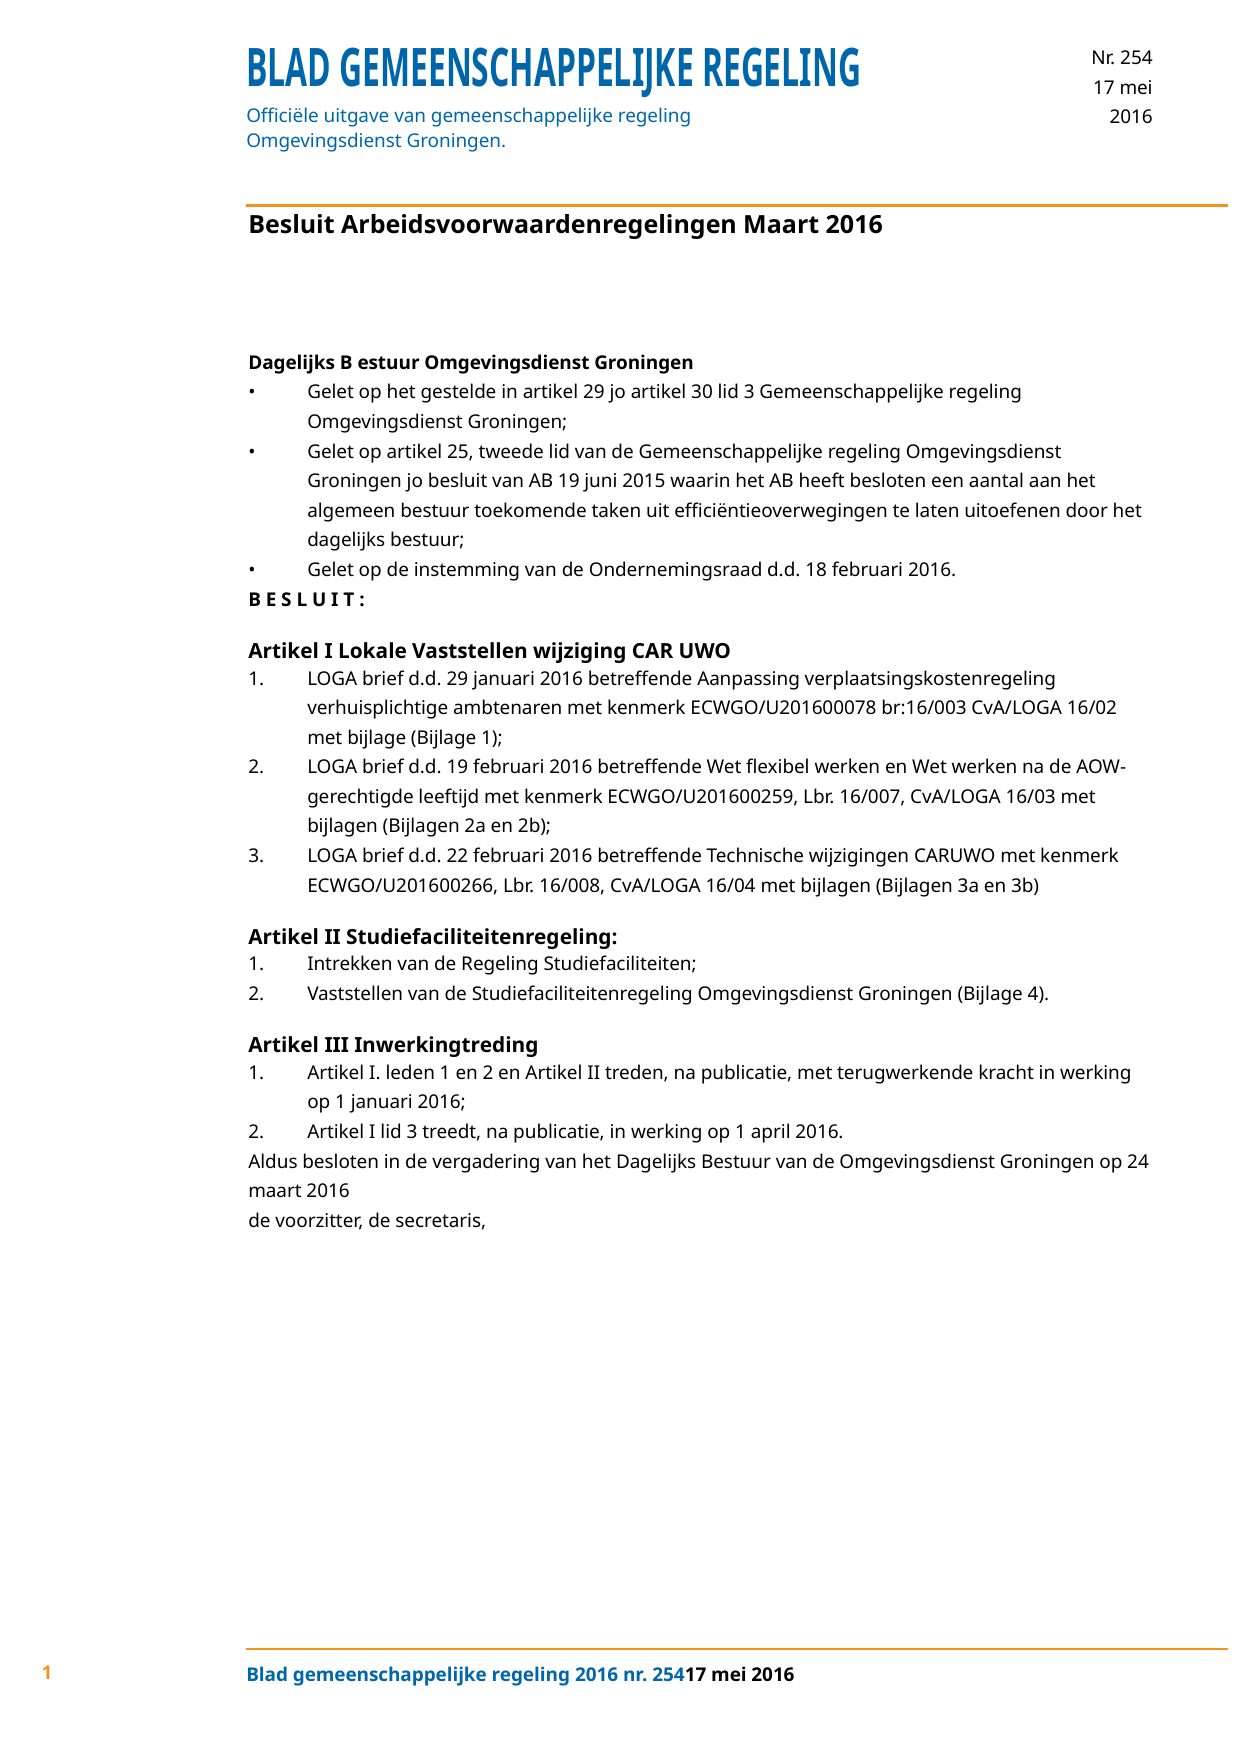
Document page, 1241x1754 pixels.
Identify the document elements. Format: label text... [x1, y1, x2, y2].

text Besluit Arbeidsvoorwaardenregelingen Maart 2016 [248, 207, 1152, 241]
list LOGA brief d.d. 29 januari 2016 betreffende Aanpassing verplaatsingskostenregeling verhuisplichtige ambtenaren met kenmerk ECWGO/U201600078 br:16/003 CvA/LOGA 16/02 met bijlage (Bijlage 1); [248, 665, 1152, 749]
list Gelet op artikel 25, tweede lid van de Gemeenschappelijke regeling Omgevingsdienst Groningen jo besluit van AB 19 juni 2015 waarin het AB heeft besloten een aantal aan het algemeen bestuur toekomende taken uit efficiëntieoverwegingen te laten uitoefenen door het dagelijks bestuur; [248, 438, 1152, 552]
list Gelet op de instemming van de Ondernemingsraad d.d. 18 februari 2016. [248, 556, 1152, 582]
picture [41, 47, 231, 172]
text Artikel II Studiefaciliteitenregeling: [248, 922, 1152, 951]
text de voorzitter, de secretaris, [248, 1207, 1152, 1233]
text Dagelijks B estuur Omgevingsdienst Groningen [248, 349, 1152, 375]
list Vaststellen van de Studiefaciliteitenregeling Omgevingsdienst Groningen (Bijlage 4). [248, 980, 1152, 1006]
text Aldus besloten in de vergadering van het Dagelijks Bestuur van de Omgevingsdienst Groningen op 24 maart 2016 [248, 1148, 1152, 1203]
text Artikel III Inwerkingtreding [248, 1031, 1152, 1059]
text B E S L U I T : [248, 586, 1152, 612]
list LOGA brief d.d. 19 februari 2016 betreffende Wet flexibel werken en Wet werken na de AOW-gerechtigde leeftijd met kenmerk ECWGO/U201600259, Lbr. 16/007, CvA/LOGA 16/03 met bijlagen (Bijlagen 2a en 2b); [248, 753, 1152, 838]
list Gelet op het gestelde in artikel 29 jo artikel 30 lid 3 Gemeenschappelijke regeling Omgevingsdienst Groningen; [248, 379, 1152, 434]
list LOGA brief d.d. 22 februari 2016 betreffende Technische wijzigingen CARUWO met kenmerk ECWGO/U201600266, Lbr. 16/008, CvA/LOGA 16/04 met bijlagen (Bijlagen 3a en 3b) [248, 842, 1152, 897]
list Artikel I. leden 1 en 2 en Artikel II treden, na publicatie, met terugwerkende kracht in werking op 1 januari 2016; [248, 1059, 1152, 1114]
list Artikel I lid 3 treedt, na publicatie, in werking op 1 april 2016. [248, 1118, 1152, 1144]
text Artikel I Lokale Vaststellen wijziging CAR UWO [248, 636, 1152, 665]
list Intrekken van de Regeling Studiefaciliteiten; [248, 951, 1152, 976]
